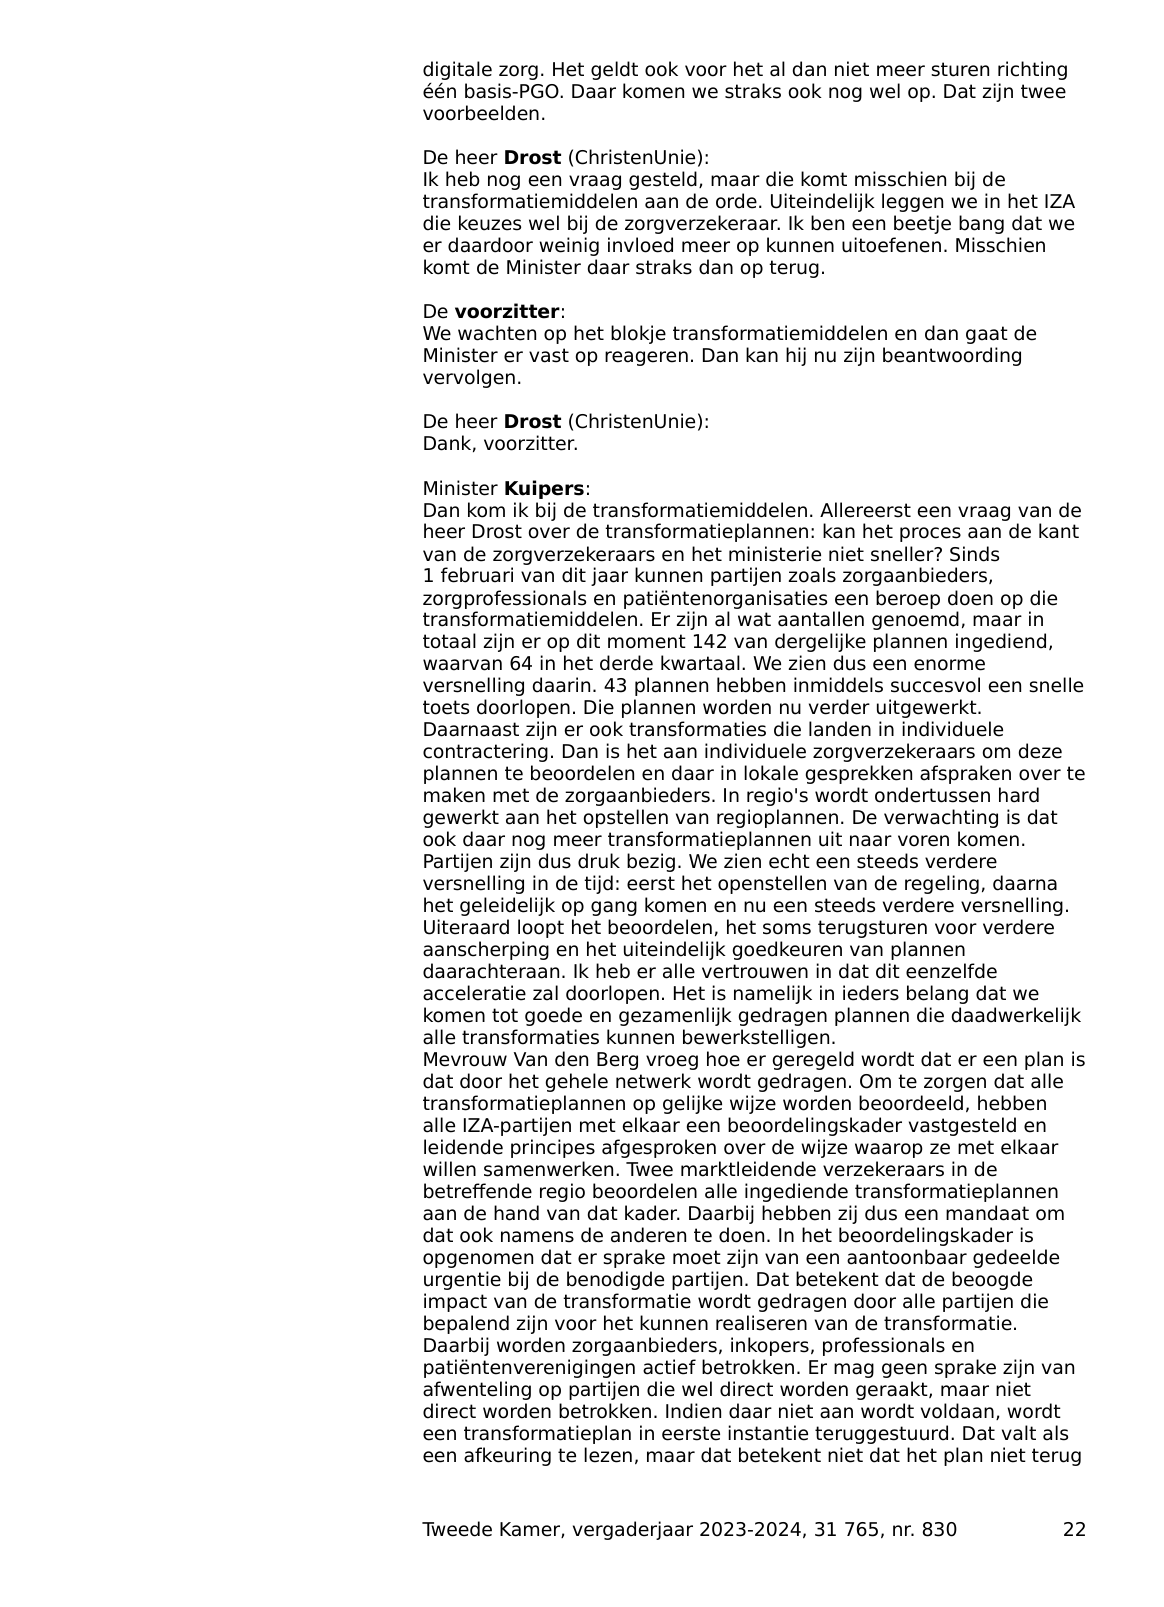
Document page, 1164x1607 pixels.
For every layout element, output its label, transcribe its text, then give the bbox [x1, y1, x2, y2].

text Minister Kuipers: [422, 477, 1087, 499]
text Ik heb nog een vraag gesteld, maar die komt misschien bij de transformatiemiddelen aan de orde. Uiteindelijk leggen we in het IZA die keuzes wel bij de zorgverzekeraar. Ik ben een beetje bang dat we er daardoor weinig invloed meer op kunnen uitoefenen. Misschien komt de Minister daar straks dan op terug. [422, 169, 1087, 279]
text Dan kom ik bij de transformatiemiddelen. Allereerst een vraag van de heer Drost over de transformatieplannen: kan het proces aan de kant van de zorgverzekeraars en het ministerie niet sneller? Sinds 1 februari van dit jaar kunnen partijen zoals zorgaanbieders, zorgprofessionals en patiëntenorganisaties een beroep doen op die transformatiemiddelen. Er zijn al wat aantallen genoemd, maar in totaal zijn er op dit moment 142 van dergelijke plannen ingediend, waarvan 64 in het derde kwartaal. We zien dus een enorme versnelling daarin. 43 plannen hebben inmiddels succesvol een snelle toets doorlopen. Die plannen worden nu verder uitgewerkt. [422, 499, 1087, 719]
text Daarnaast zijn er ook transformaties die landen in individuele contractering. Dan is het aan individuele zorgverzekeraars om deze plannen te beoordelen en daar in lokale gesprekken afspraken over te maken met de zorgaanbieders. In regio's wordt ondertussen hard gewerkt aan het opstellen van regioplannen. De verwachting is dat ook daar nog meer transformatieplannen uit naar voren komen. Partijen zijn dus druk bezig. We zien echt een steeds verdere versnelling in de tijd: eerst het openstellen van de regeling, daarna het geleidelijk op gang komen en nu een steeds verdere versnelling. Uiteraard loopt het beoordelen, het soms terugsturen voor verdere aanscherping en het uiteindelijk goedkeuren van plannen daarachteraan. Ik heb er alle vertrouwen in dat dit eenzelfde acceleratie zal doorlopen. Het is namelijk in ieders belang dat we komen tot goede en gezamenlijk gedragen plannen die daadwerkelijk alle transformaties kunnen bewerkstelligen. [422, 719, 1087, 1049]
text De voorzitter: [422, 301, 1087, 323]
text De heer Drost (ChristenUnie): [422, 411, 1087, 433]
text Dank, voorzitter. [422, 433, 1087, 455]
text De heer Drost (ChristenUnie): [422, 147, 1087, 169]
text digitale zorg. Het geldt ook voor het al dan niet meer sturen richting één basis-PGO. Daar komen we straks ook nog wel op. Dat zijn twee voorbeelden. [422, 59, 1087, 125]
text Mevrouw Van den Berg vroeg hoe er geregeld wordt dat er een plan is dat door het gehele netwerk wordt gedragen. Om te zorgen dat alle transformatieplannen op gelijke wijze worden beoordeeld, hebben alle IZA-partijen met elkaar een beoordelingskader vastgesteld en leidende principes afgesproken over de wijze waarop ze met elkaar willen samenwerken. Twee marktleidende verzekeraars in de betreffende regio beoordelen alle ingediende transformatieplannen aan de hand van dat kader. Daarbij hebben zij dus een mandaat om dat ook namens de anderen te doen. In het beoordelingskader is opgenomen dat er sprake moet zijn van een aantoonbaar gedeelde urgentie bij de benodigde partijen. Dat betekent dat de beoogde impact van de transformatie wordt gedragen door alle partijen die bepalend zijn voor het kunnen realiseren van de transformatie. Daarbij worden zorgaanbieders, inkopers, professionals en patiëntenverenigingen actief betrokken. Er mag geen sprake zijn van afwenteling op partijen die wel direct worden geraakt, maar niet direct worden betrokken. Indien daar niet aan wordt voldaan, wordt een transformatieplan in eerste instantie teruggestuurd. Dat valt als een afkeuring te lezen, maar dat betekent niet dat het plan niet terug [422, 1049, 1087, 1467]
text We wachten op het blokje transformatiemiddelen en dan gaat de Minister er vast op reageren. Dan kan hij nu zijn beantwoording vervolgen. [422, 323, 1087, 389]
